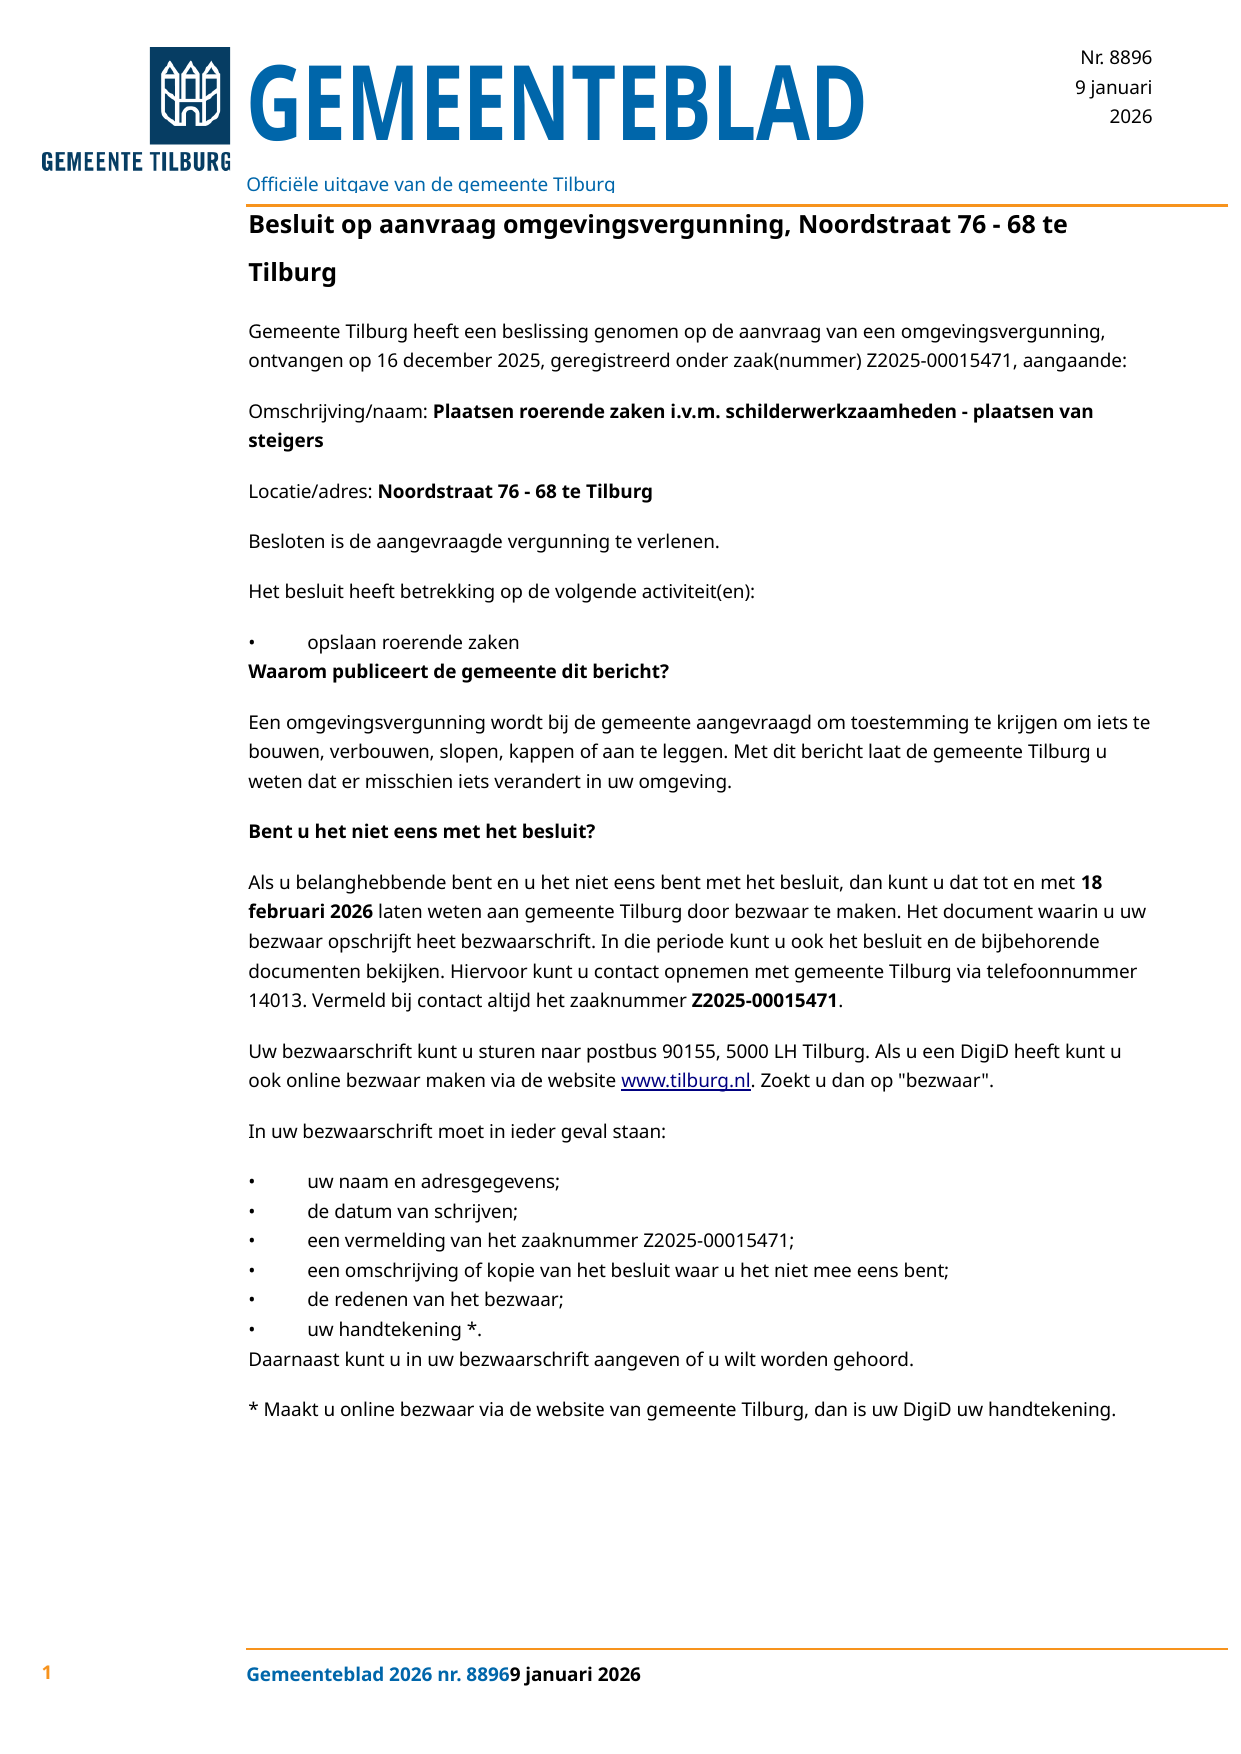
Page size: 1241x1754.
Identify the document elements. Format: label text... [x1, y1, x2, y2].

text Besloten is de aangevraagde vergunning te verlenen. [248, 528, 1152, 554]
text Omschrijving/naam: Plaatsen roerende zaken i.v.m. schilderwerkzaamheden - plaatsen van steigers [248, 398, 1152, 453]
list uw naam en adresgegevens; [248, 1168, 1152, 1194]
text Daarnaast kunt u in uw bezwaarschrift aangeven of u wilt worden gehoord. [248, 1346, 1152, 1372]
picture [41, 47, 231, 172]
list uw handtekening *. [248, 1316, 1152, 1342]
text Een omgevingsvergunning wordt bij de gemeente aangevraagd om toestemming te krijgen om iets te bouwen, verbouwen, slopen, kappen of aan te leggen. Met dit bericht laat de gemeente Tilburg u weten dat er misschien iets verandert in uw omgeving. [248, 709, 1152, 794]
text Als u belanghebbende bent en u het niet eens bent met het besluit, dan kunt u dat tot en met 18 februari 2026 laten weten aan gemeente Tilburg door bezwaar te maken. Het document waarin u uw bezwaar opschrijft heet bezwaarschrift. In die periode kunt u ook het besluit en de bijbehorende documenten bekijken. Hiervoor kunt u contact opnemen met gemeente Tilburg via telefoonnummer 14013. Vermeld bij contact altijd het zaaknummer Z2025-00015471. [248, 869, 1152, 1013]
list een vermelding van het zaaknummer Z2025-00015471; [248, 1227, 1152, 1253]
text Gemeente Tilburg heeft een beslissing genomen op de aanvraag van een omgevingsvergunning, ontvangen op 16 december 2025, geregistreerd onder zaak(nummer) Z2025-00015471, aangaande: [248, 318, 1152, 373]
text Besluit op aanvraag omgevingsvergunning, Noordstraat 76 - 68 te Tilburg [248, 207, 1152, 288]
text Locatie/adres: Noordstraat 76 - 68 te Tilburg [248, 478, 1152, 504]
text Bent u het niet eens met het besluit? [248, 819, 1152, 844]
text * Maakt u online bezwaar via de website van gemeente Tilburg, dan is uw DigiD uw handtekening. [248, 1396, 1152, 1422]
text In uw bezwaarschrift moet in ieder geval staan: [248, 1118, 1152, 1144]
list opslaan roerende zaken [248, 629, 1152, 655]
text Het besluit heeft betrekking op de volgende activiteit(en): [248, 579, 1152, 604]
list een omschrijving of kopie van het besluit waar u het niet mee eens bent; [248, 1257, 1152, 1283]
list de redenen van het bezwaar; [248, 1287, 1152, 1312]
text Waarom publiceert de gemeente dit bericht? [248, 659, 1152, 684]
list de datum van schrijven; [248, 1198, 1152, 1224]
text Uw bezwaarschrift kunt u sturen naar postbus 90155, 5000 LH Tilburg. Als u een DigiD heeft kunt u ook online bezwaar maken via de website www.tilburg.nl. Zoekt u dan op "bezwaar". [248, 1038, 1152, 1093]
